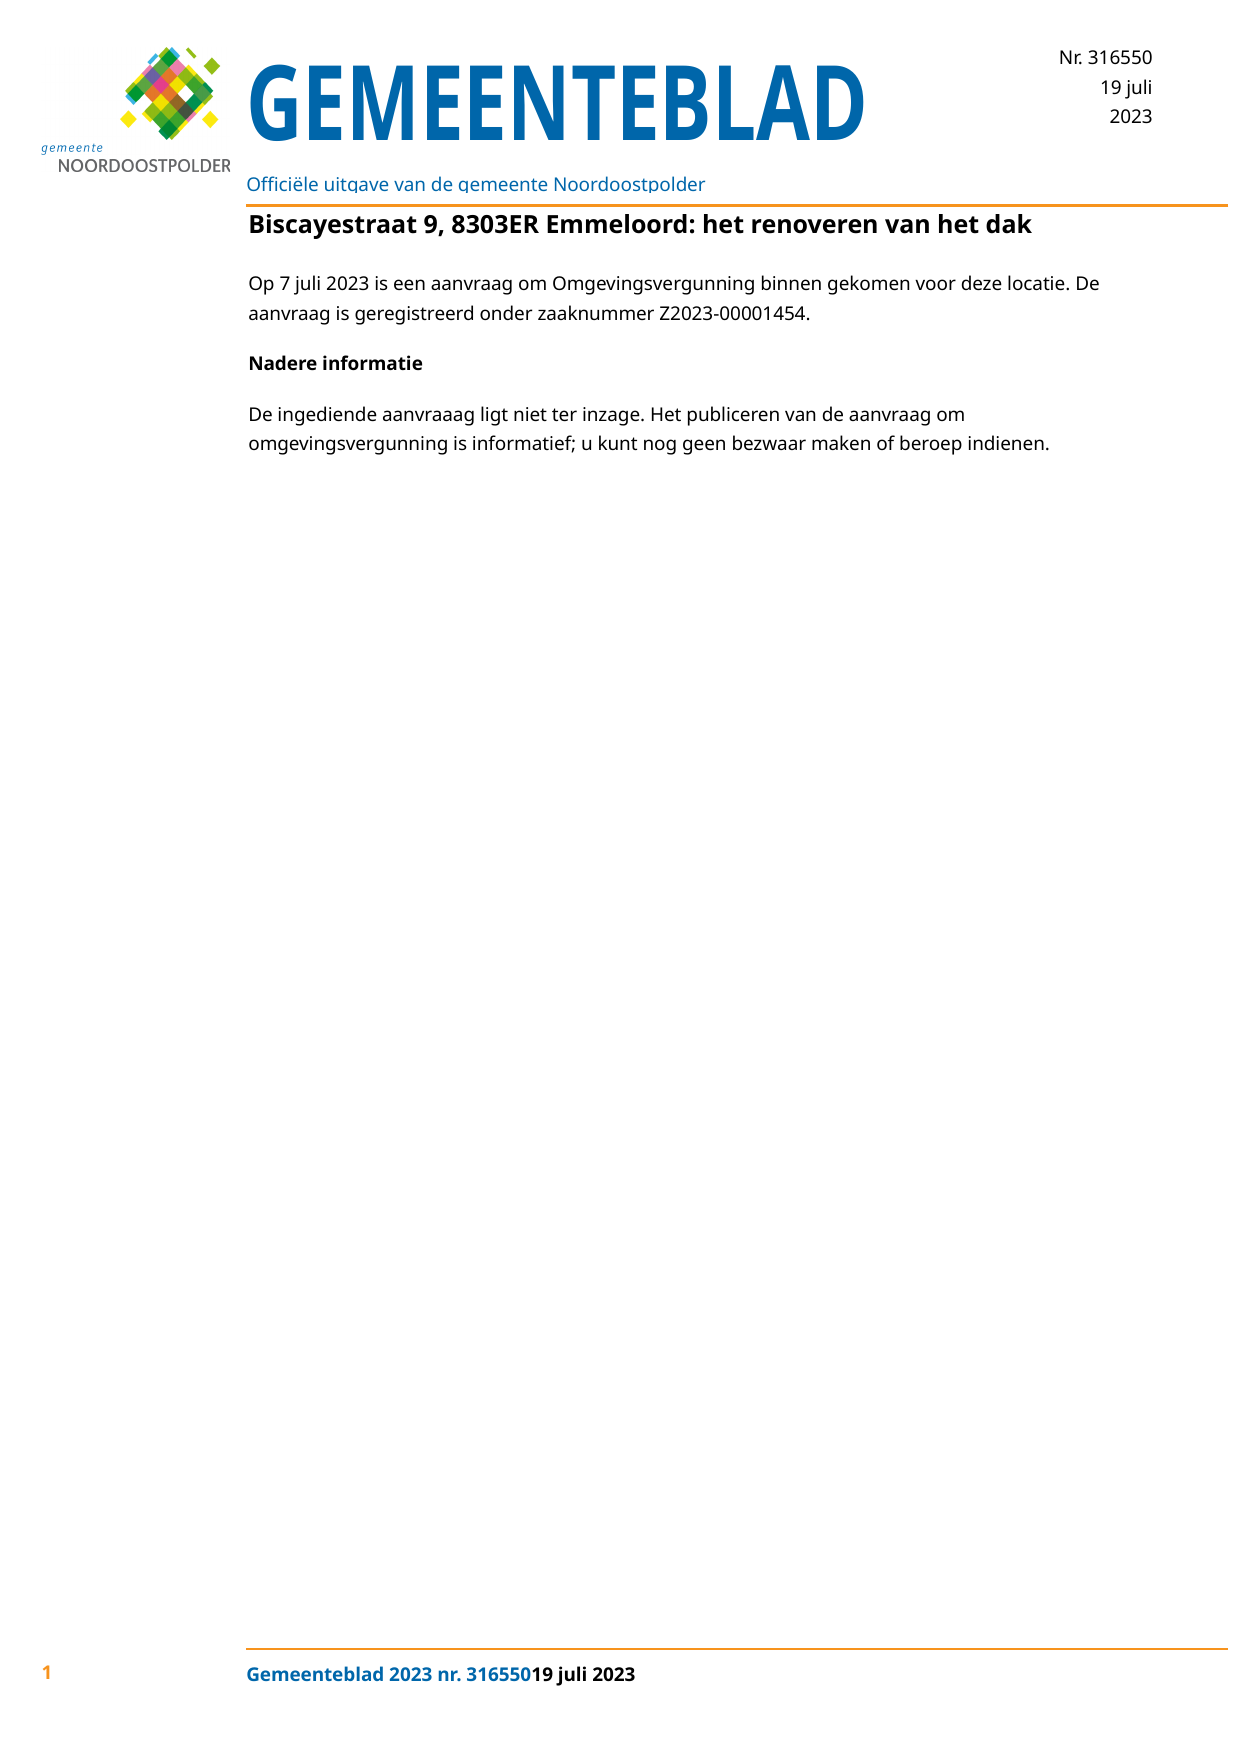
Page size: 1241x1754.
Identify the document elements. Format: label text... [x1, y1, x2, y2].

text Biscayestraat 9, 8303ER Emmeloord: het renoveren van het dak [248, 207, 1152, 241]
picture [41, 47, 231, 172]
text Op 7 juli 2023 is een aanvraag om Omgevingsvergunning binnen gekomen voor deze locatie. De aanvraag is geregistreerd onder zaaknummer Z2023-00001454. [248, 270, 1152, 326]
text Nadere informatie [248, 350, 1152, 376]
text De ingediende aanvraaag ligt niet ter inzage. Het publiceren van de aanvraag om omgevingsvergunning is informatief; u kunt nog geen bezwaar maken of beroep indienen. [248, 401, 1152, 456]
